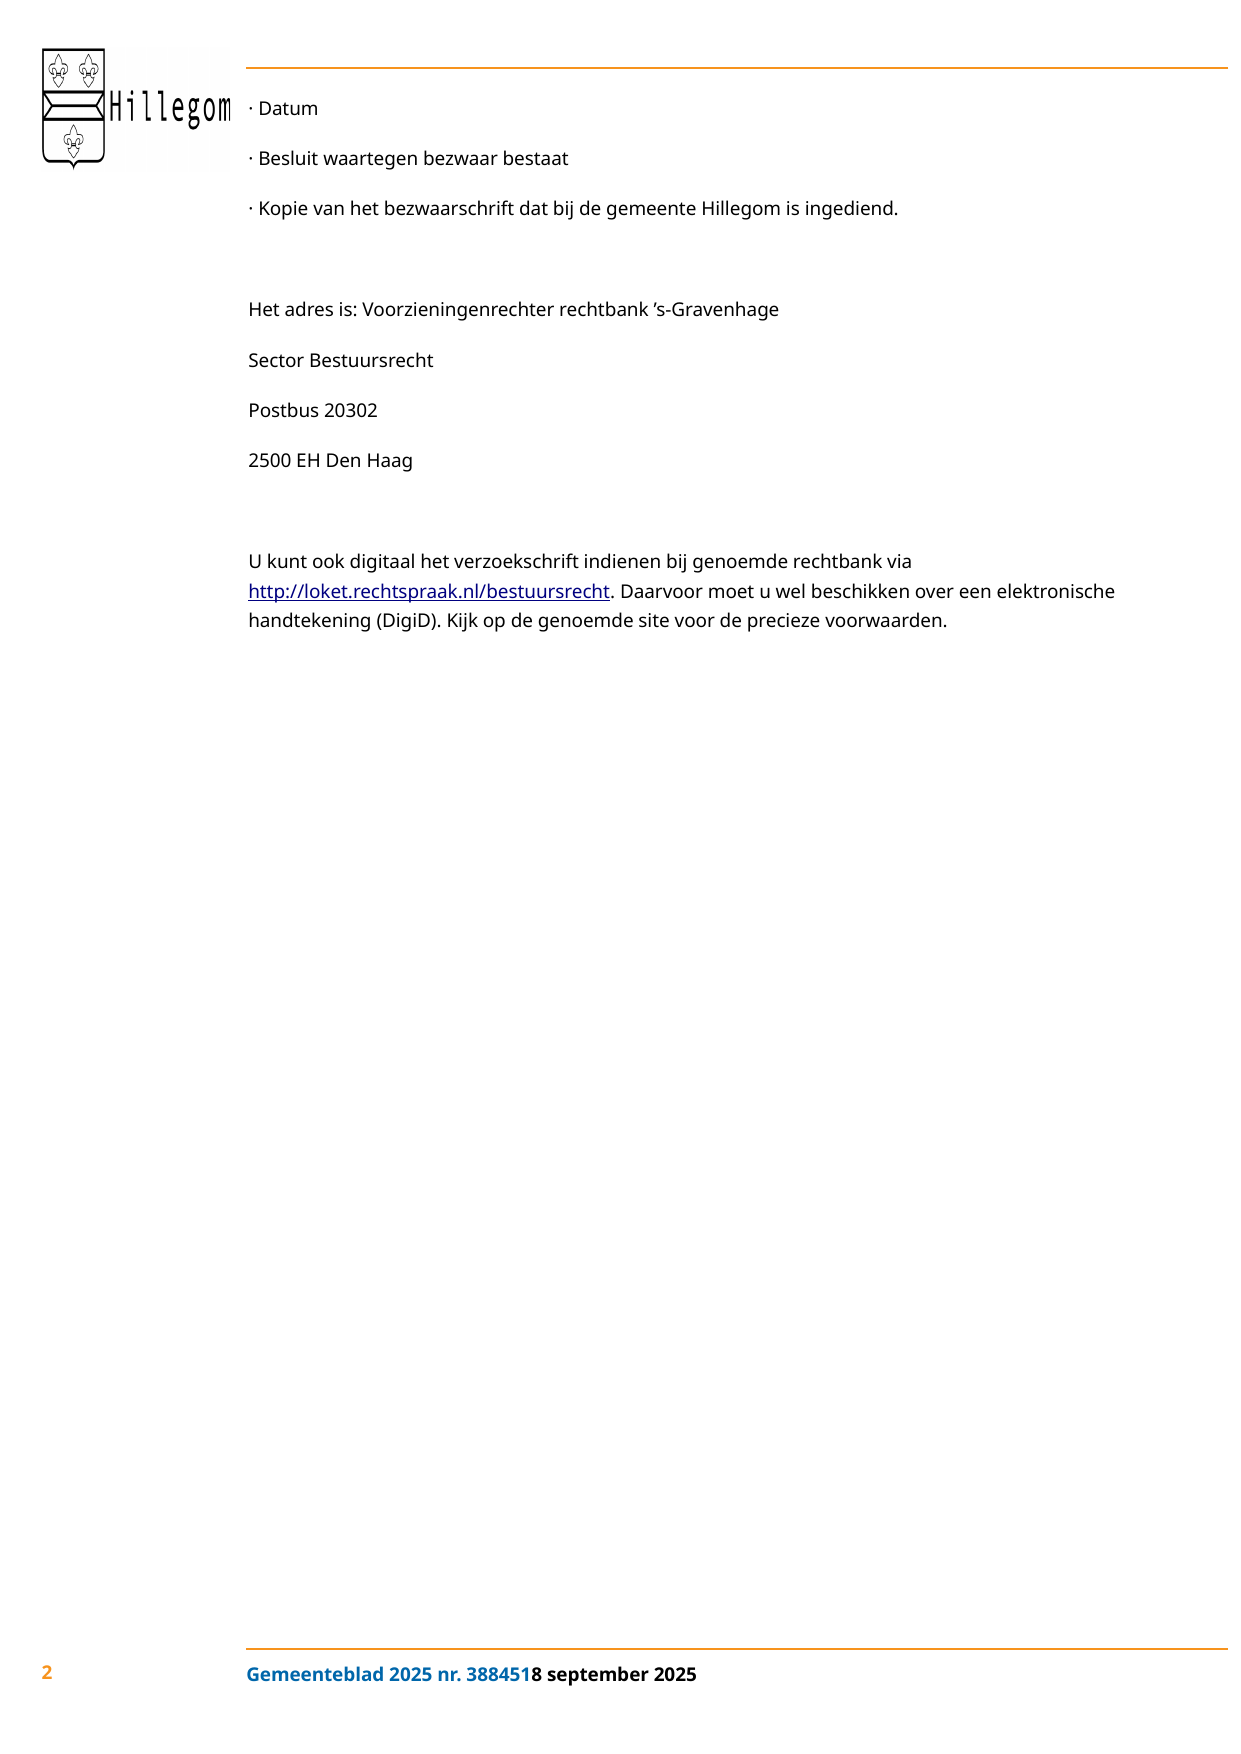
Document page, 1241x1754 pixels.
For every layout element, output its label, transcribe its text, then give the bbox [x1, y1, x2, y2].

text Het adres is: Voorzieningenrechter rechtbank ’s-Gravenhage [248, 296, 1152, 322]
text Sector Bestuursrecht [248, 347, 1152, 373]
picture [41, 47, 231, 172]
text · Kopie van het bezwaarschrift dat bij de gemeente Hillegom is ingediend. [248, 196, 1152, 221]
text U kunt ook digitaal het verzoekschrift indienen bij genoemde rechtbank via http://loket.rechtspraak.nl/bestuursrecht. Daarvoor moet u wel beschikken over een elektronische handtekening (DigiD). Kijk op de genoemde site voor de precieze voorwaarden. [248, 548, 1152, 633]
text 2500 EH Den Haag [248, 448, 1152, 473]
text Postbus 20302 [248, 397, 1152, 423]
text · Besluit waartegen bezwaar bestaat [248, 145, 1152, 171]
text · Datum [248, 95, 1152, 121]
